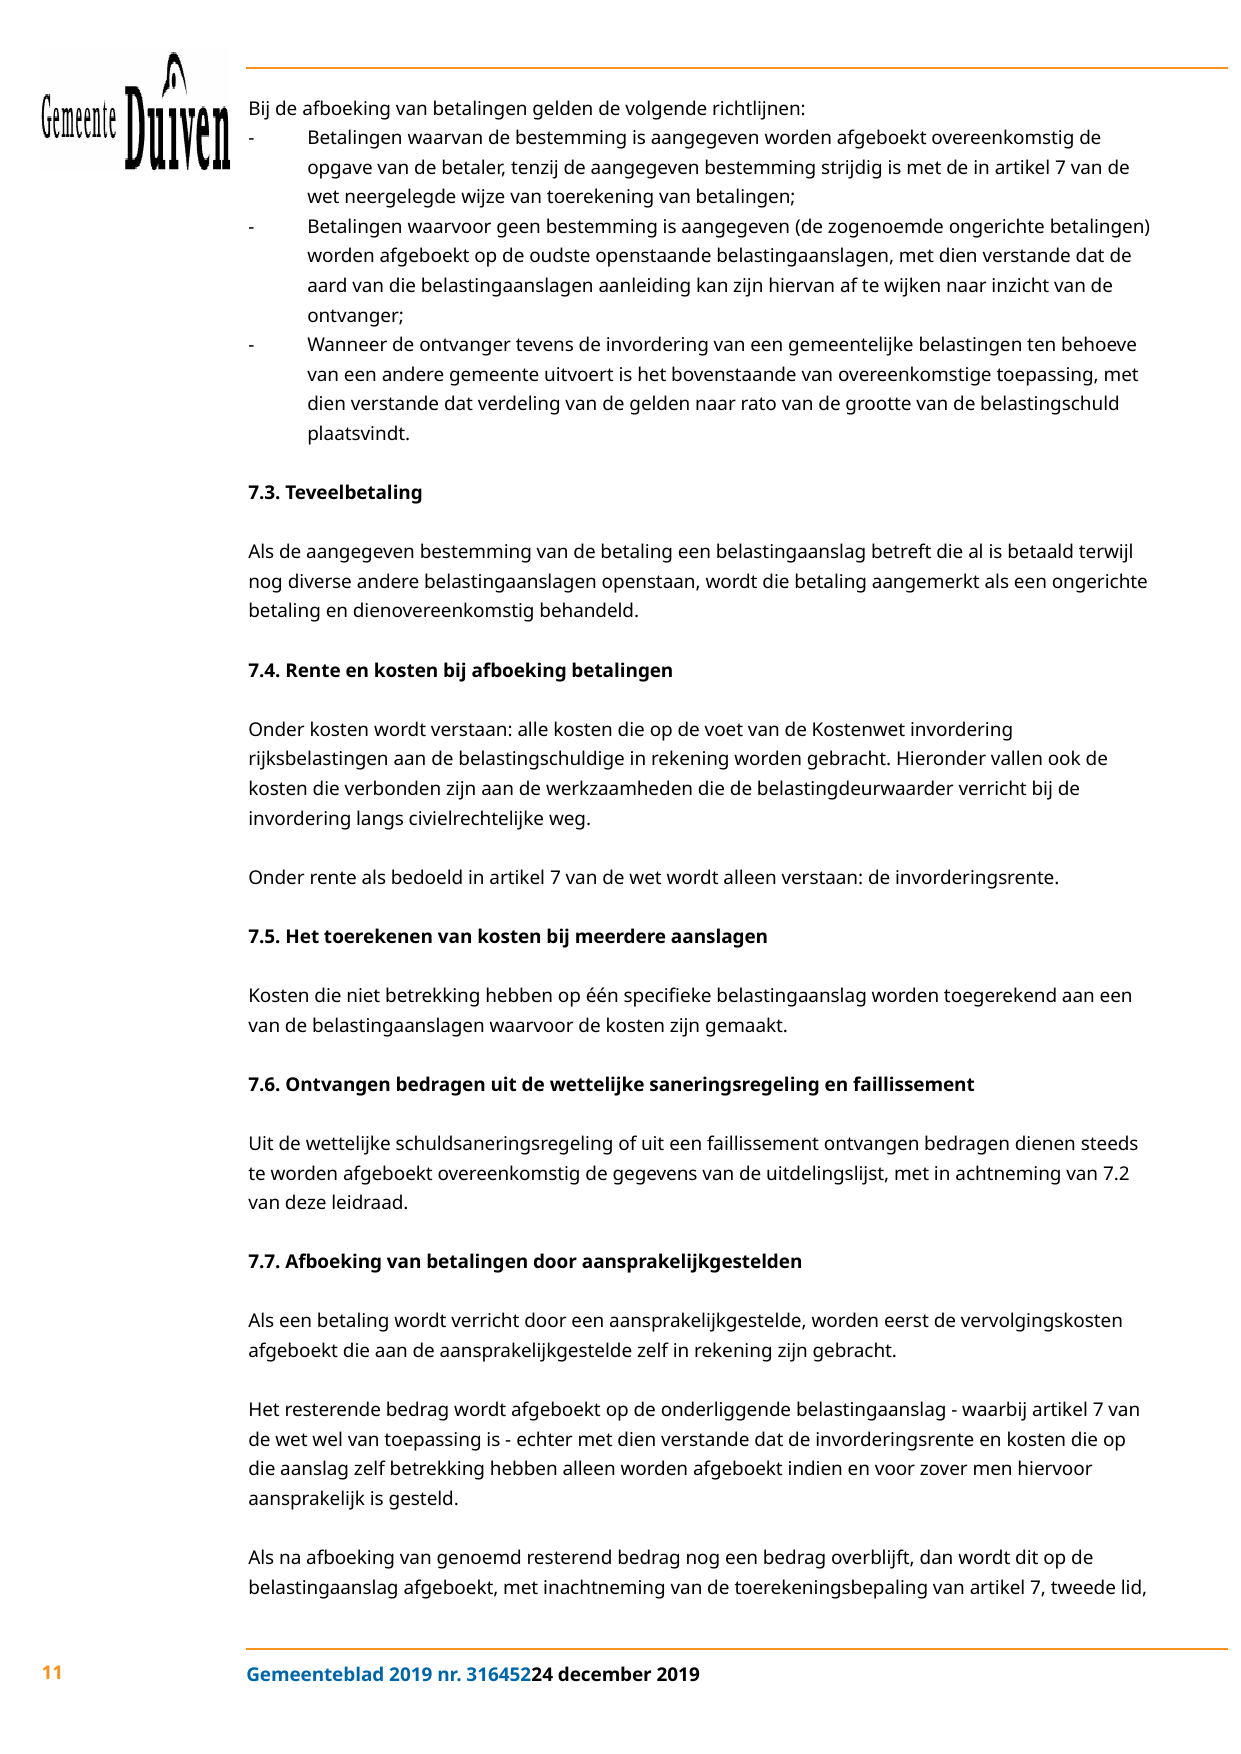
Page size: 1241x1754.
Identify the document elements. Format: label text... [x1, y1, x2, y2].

text Het resterende bedrag wordt afgeboekt op de onderliggende belastingaanslag - waarbij artikel 7 van de wet wel van toepassing is - echter met dien verstande dat de invorderingsrente en kosten die op die aanslag zelf betrekking hebben alleen worden afgeboekt indien en voor zover men hiervoor aansprakelijk is gesteld. [248, 1396, 1152, 1511]
text 7.7. Afboeking van betalingen door aansprakelijkgestelden [248, 1248, 1152, 1274]
picture [41, 47, 231, 172]
text Als de aangegeven bestemming van de betaling een belastingaanslag betreft die al is betaald terwijl nog diverse andere belastingaanslagen openstaan, wordt die betaling aangemerkt als een ongerichte betaling en dienovereenkomstig behandeld. [248, 538, 1152, 623]
text 7.3. Teveelbetaling [248, 479, 1152, 505]
text 7.6. Ontvangen bedragen uit de wettelijke saneringsregeling en faillissement [248, 1071, 1152, 1097]
text Onder rente als bedoeld in artikel 7 van de wet wordt alleen verstaan: de invorderingsrente. [248, 864, 1152, 890]
list Wanneer de ontvanger tevens de invordering van een gemeentelijke belastingen ten behoeve van een andere gemeente uitvoert is het bovenstaande van overeenkomstige toepassing, met dien verstande dat verdeling van de gelden naar rato van de grootte van de belastingschuld plaatsvindt. [248, 331, 1152, 446]
text Bij de afboeking van betalingen gelden de volgende richtlijnen: [248, 95, 1152, 121]
text 7.5. Het toerekenen van kosten bij meerdere aanslagen [248, 923, 1152, 949]
list Betalingen waarvan de bestemming is aangegeven worden afgeboekt overeenkomstig de opgave van de betaler, tenzij de aangegeven bestemming strijdig is met de in artikel 7 van de wet neergelegde wijze van toerekening van betalingen; [248, 124, 1152, 209]
text 7.4. Rente en kosten bij afboeking betalingen [248, 657, 1152, 683]
text Als na afboeking van genoemd resterend bedrag nog een bedrag overblijft, dan wordt dit op de belastingaanslag afgeboekt, met inachtneming van de toerekeningsbepaling van artikel 7, tweede lid, [248, 1544, 1152, 1600]
text Als een betaling wordt verricht door een aansprakelijkgestelde, worden eerst de vervolgingskosten afgeboekt die aan de aansprakelijkgestelde zelf in rekening zijn gebracht. [248, 1308, 1152, 1363]
list Betalingen waarvoor geen bestemming is aangegeven (de zogenoemde ongerichte betalingen) worden afgeboekt op de oudste openstaande belastingaanslagen, met dien verstande dat de aard van die belastingaanslagen aanleiding kan zijn hiervan af te wijken naar inzicht van de ontvanger; [248, 213, 1152, 328]
text Kosten die niet betrekking hebben op één specifieke belastingaanslag worden toegerekend aan een van de belastingaanslagen waarvoor de kosten zijn gemaakt. [248, 982, 1152, 1038]
text Onder kosten wordt verstaan: alle kosten die op de voet van de Kostenwet invordering rijksbelastingen aan de belastingschuldige in rekening worden gebracht. Hieronder vallen ook de kosten die verbonden zijn aan de werkzaamheden die de belastingdeurwaarder verricht bij de invordering langs civielrechtelijke weg. [248, 716, 1152, 831]
text Uit de wettelijke schuldsaneringsregeling of uit een faillissement ontvangen bedragen dienen steeds te worden afgeboekt overeenkomstig de gegevens van de uitdelingslijst, met in achtneming van 7.2 van deze leidraad. [248, 1130, 1152, 1215]
